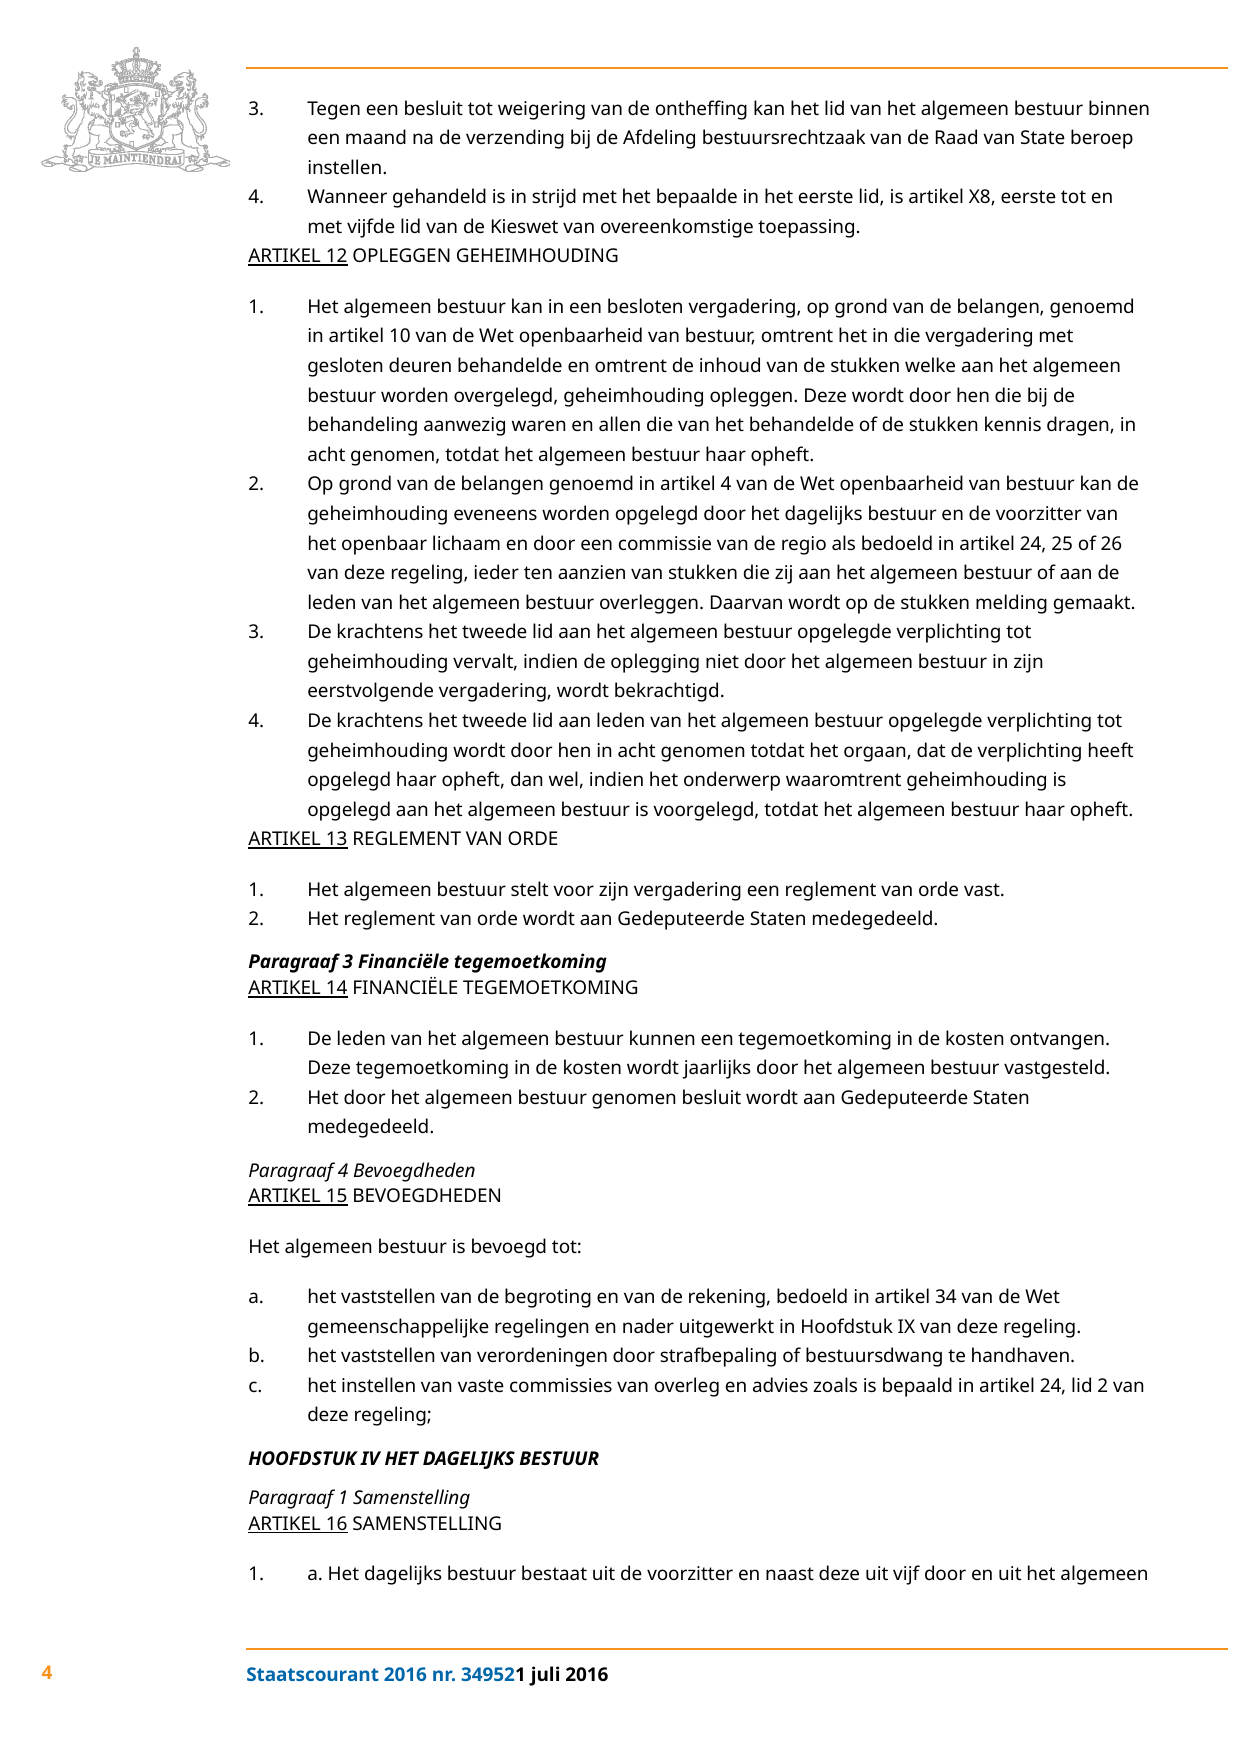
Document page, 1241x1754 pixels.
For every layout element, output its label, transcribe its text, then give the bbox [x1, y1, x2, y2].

list De krachtens het tweede lid aan het algemeen bestuur opgelegde verplichting tot geheimhouding vervalt, indien de oplegging niet door het algemeen bestuur in zijn eerstvolgende vergadering, wordt bekrachtigd. [248, 618, 1152, 703]
text Het algemeen bestuur is bevoegd tot: [248, 1233, 1152, 1259]
list Het reglement van orde wordt aan Gedeputeerde Staten medegedeeld. [248, 906, 1152, 931]
text ARTIKEL 13 REGLEMENT VAN ORDE [248, 826, 1152, 851]
text ARTIKEL 16 SAMENSTELLING [248, 1510, 1152, 1536]
text HOOFDSTUK IV HET DAGELIJKS BESTUUR [248, 1445, 1152, 1471]
list het vaststellen van verordeningen door strafbepaling of bestuursdwang te handhaven. [248, 1342, 1152, 1368]
picture [41, 47, 231, 172]
text Paragraaf 4 Bevoegdheden [248, 1157, 1152, 1182]
text ARTIKEL 15 BEVOEGDHEDEN [248, 1182, 1152, 1208]
list Het algemeen bestuur stelt voor zijn vergadering een reglement van orde vast. [248, 876, 1152, 902]
text ARTIKEL 14 FINANCIËLE TEGEMOETKOMING [248, 974, 1152, 1000]
list gemeenschappelijke regelingen en nader uitgewerkt in Hoofdstuk IX van deze regeling. [248, 1313, 1152, 1339]
list Het door het algemeen bestuur genomen besluit wordt aan Gedeputeerde Staten medegedeeld. [248, 1084, 1152, 1139]
text Paragraaf 1 Samenstelling [248, 1484, 1152, 1510]
text ARTIKEL 12 OPLEGGEN GEHEIMHOUDING [248, 243, 1152, 268]
list Wanneer gehandeld is in strijd met het bepaalde in het eerste lid, is artikel X8, eerste tot en met vijfde lid van de Kieswet van overeenkomstige toepassing. [248, 183, 1152, 239]
list De krachtens het tweede lid aan leden van het algemeen bestuur opgelegde verplichting tot geheimhouding wordt door hen in acht genomen totdat het orgaan, dat de verplichting heeft opgelegd haar opheft, dan wel, indien het onderwerp waaromtrent geheimhouding is opgelegd aan het algemeen bestuur is voorgelegd, totdat het algemeen bestuur haar opheft. [248, 707, 1152, 822]
list a. Het dagelijks bestuur bestaat uit de voorzitter en naast deze uit vijf door en uit het algemeen [248, 1560, 1152, 1586]
text Paragraaf 3 Financiële tegemoetkoming [248, 949, 1152, 974]
list het vaststellen van de begroting en van de rekening, bedoeld in artikel 34 van de Wet [248, 1283, 1152, 1309]
list Het algemeen bestuur kan in een besloten vergadering, op grond van de belangen, genoemd in artikel 10 van de Wet openbaarheid van bestuur, omtrent het in die vergadering met gesloten deuren behandelde en omtrent de inhoud van de stukken welke aan het algemeen bestuur worden overgelegd, geheimhouding opleggen. Deze wordt door hen die bij de behandeling aanwezig waren en allen die van het behandelde of de stukken kennis dragen, in acht genomen, totdat het algemeen bestuur haar opheft. [248, 293, 1152, 467]
list het instellen van vaste commissies van overleg en advies zoals is bepaald in artikel 24, lid 2 van deze regeling; [248, 1372, 1152, 1427]
list Op grond van de belangen genoemd in artikel 4 van de Wet openbaarheid van bestuur kan de geheimhouding eveneens worden opgelegd door het dagelijks bestuur en de voorzitter van het openbaar lichaam en door een commissie van de regio als bedoeld in artikel 24, 25 of 26 van deze regeling, ieder ten aanzien van stukken die zij aan het algemeen bestuur of aan de leden van het algemeen bestuur overleggen. Daarvan wordt op de stukken melding gemaakt. [248, 471, 1152, 615]
list De leden van het algemeen bestuur kunnen een tegemoetkoming in de kosten ontvangen. Deze tegemoetkoming in de kosten wordt jaarlijks door het algemeen bestuur vastgesteld. [248, 1025, 1152, 1080]
list Tegen een besluit tot weigering van de ontheffing kan het lid van het algemeen bestuur binnen een maand na de verzending bij de Afdeling bestuursrechtzaak van de Raad van State beroep instellen. [248, 95, 1152, 180]
